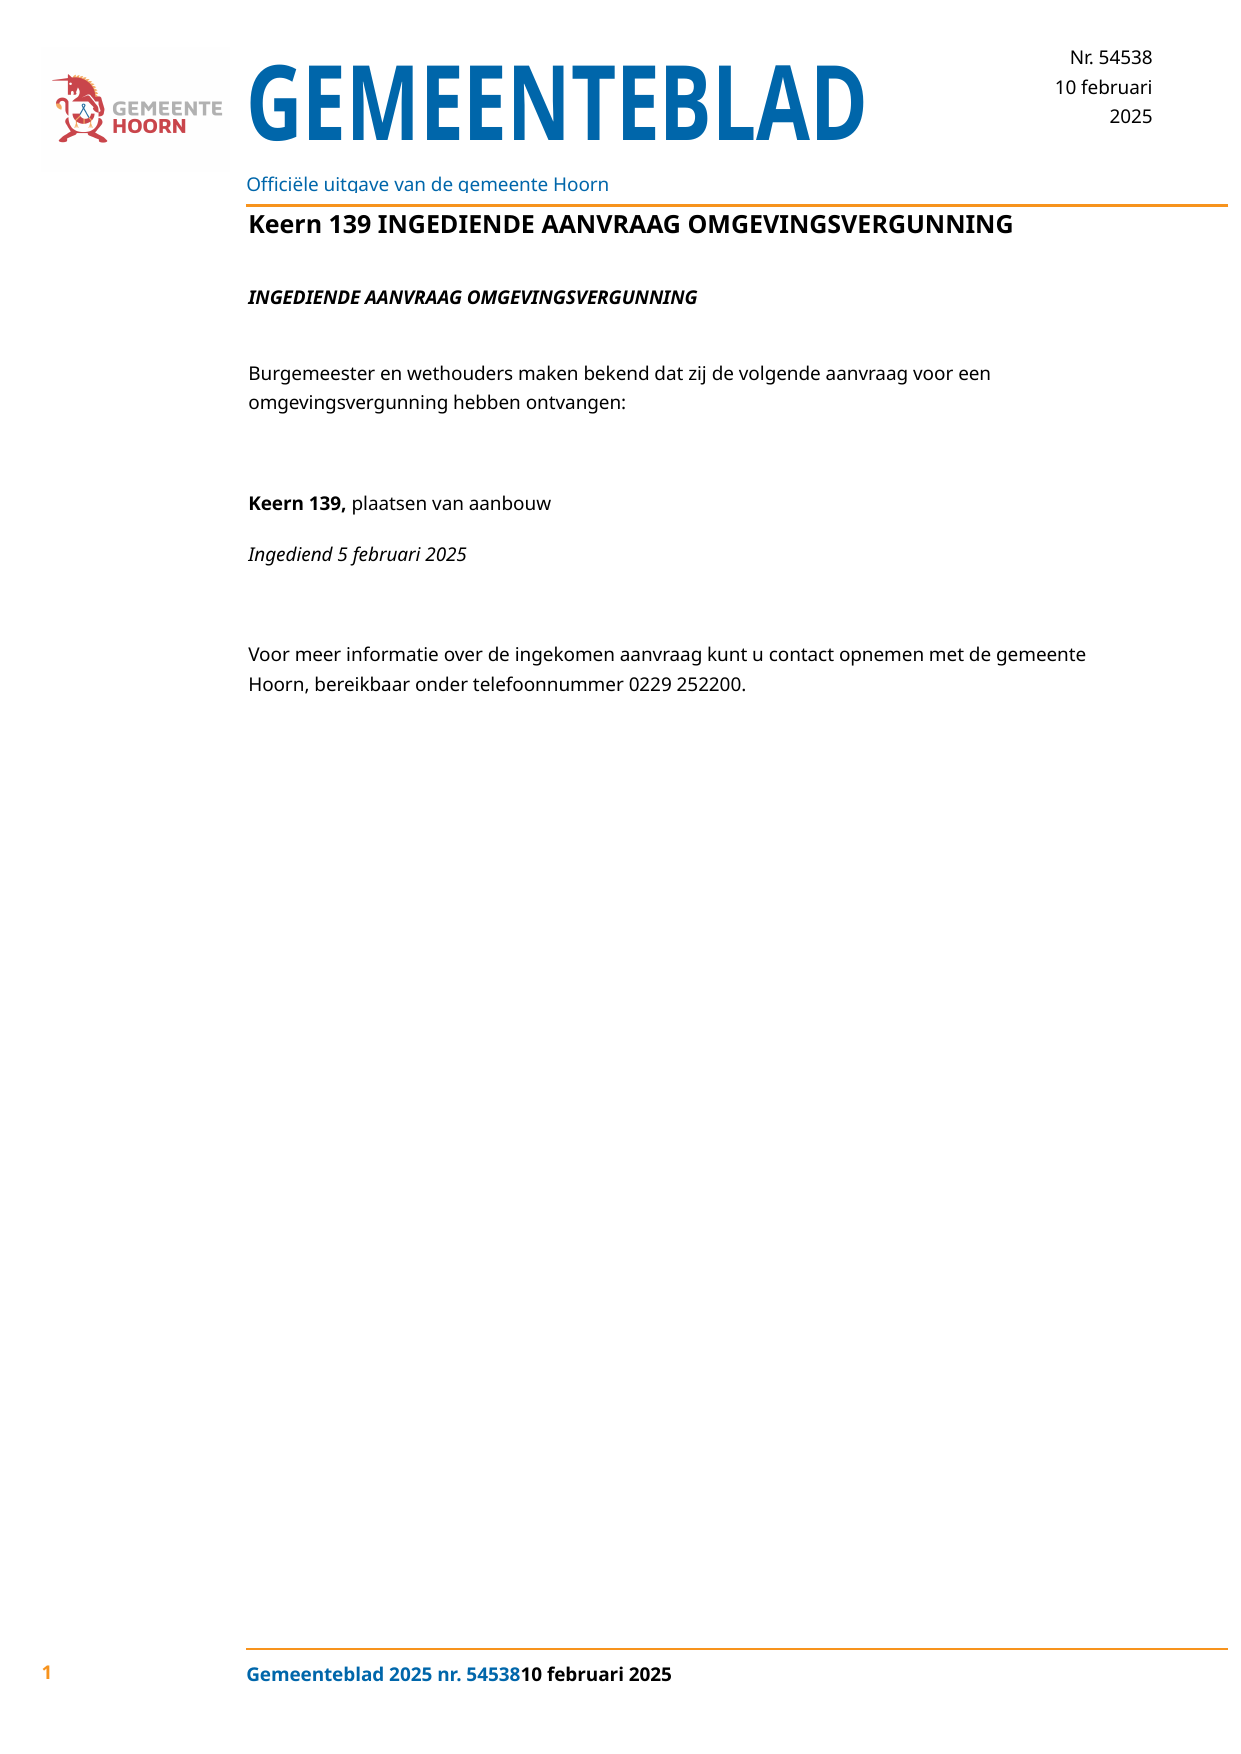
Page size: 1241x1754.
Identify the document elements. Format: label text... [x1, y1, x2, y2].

text Keern 139 INGEDIENDE AANVRAAG OMGEVINGSVERGUNNING [248, 207, 1152, 241]
text Keern 139, plaatsen van aanbouw [248, 490, 1152, 516]
text Ingediend 5 februari 2025 [248, 541, 1152, 567]
picture [41, 47, 231, 172]
text INGEDIENDE AANVRAAG OMGEVINGSVERGUNNING [248, 284, 1152, 309]
text Burgemeester en wethouders maken bekend dat zij de volgende aanvraag voor een omgevingsvergunning hebben ontvangen: [248, 360, 1152, 415]
text Voor meer informatie over de ingekomen aanvraag kunt u contact opnemen met de gemeente Hoorn, bereikbaar onder telefoonnummer 0229 252200. [248, 642, 1152, 697]
